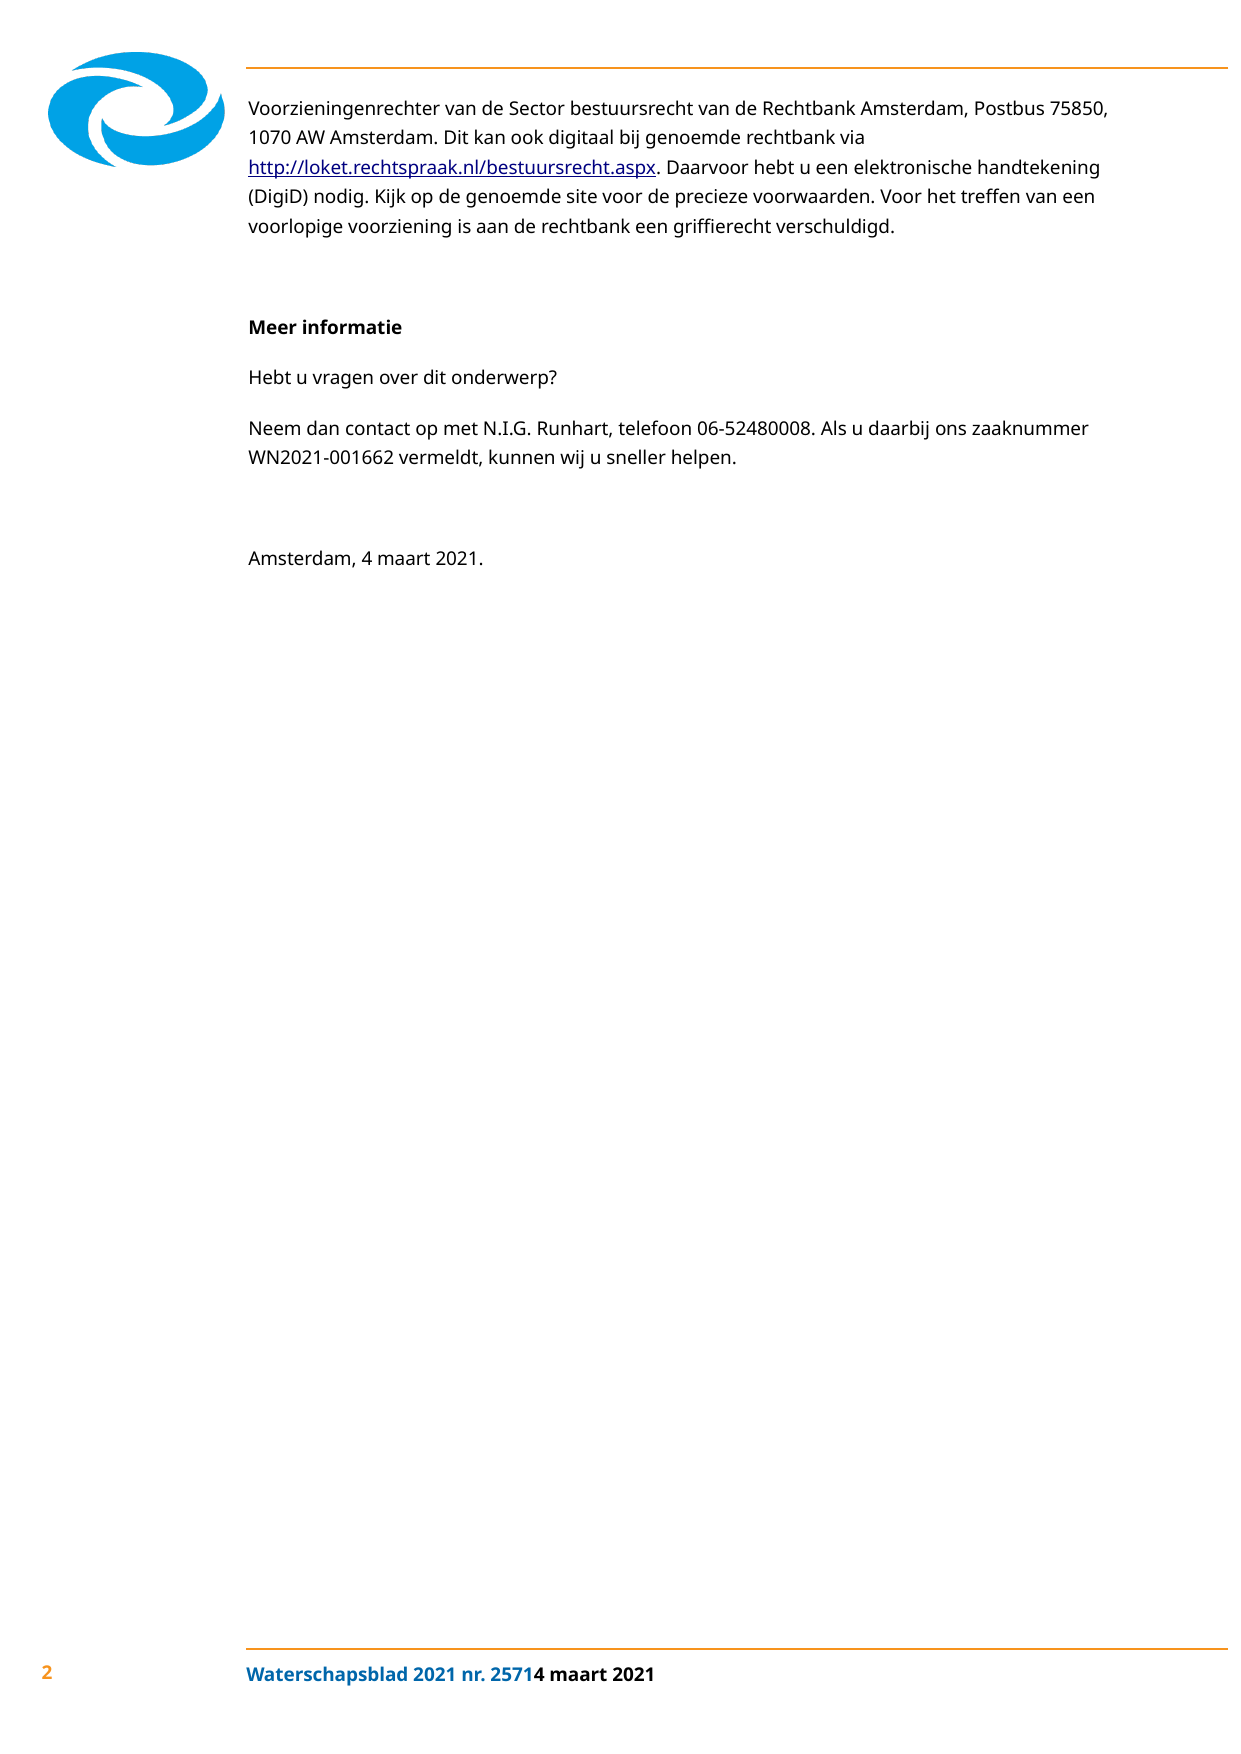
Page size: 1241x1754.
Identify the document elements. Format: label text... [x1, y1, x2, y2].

text Meer informatie [248, 314, 1152, 340]
text Amsterdam, 4 maart 2021. [248, 545, 1152, 571]
text Hebt u vragen over dit onderwerp? [248, 364, 1152, 390]
text Voorzieningenrechter van de Sector bestuursrecht van de Rechtbank Amsterdam, Postbus 75850, 1070 AW Amsterdam. Dit kan ook digitaal bij genoemde rechtbank via http://loket.rechtspraak.nl/bestuursrecht.aspx. Daarvoor hebt u een elektronische handtekening (DigiD) nodig. Kijk op de genoemde site voor de precieze voorwaarden. Voor het treffen van een voorlopige voorziening is aan de rechtbank een griffierecht verschuldigd. [248, 95, 1152, 239]
picture [41, 47, 231, 172]
text Neem dan contact op met N.I.G. Runhart, telefoon 06-52480008. Als u daarbij ons zaaknummer WN2021-001662 vermeldt, kunnen wij u sneller helpen. [248, 415, 1152, 470]
